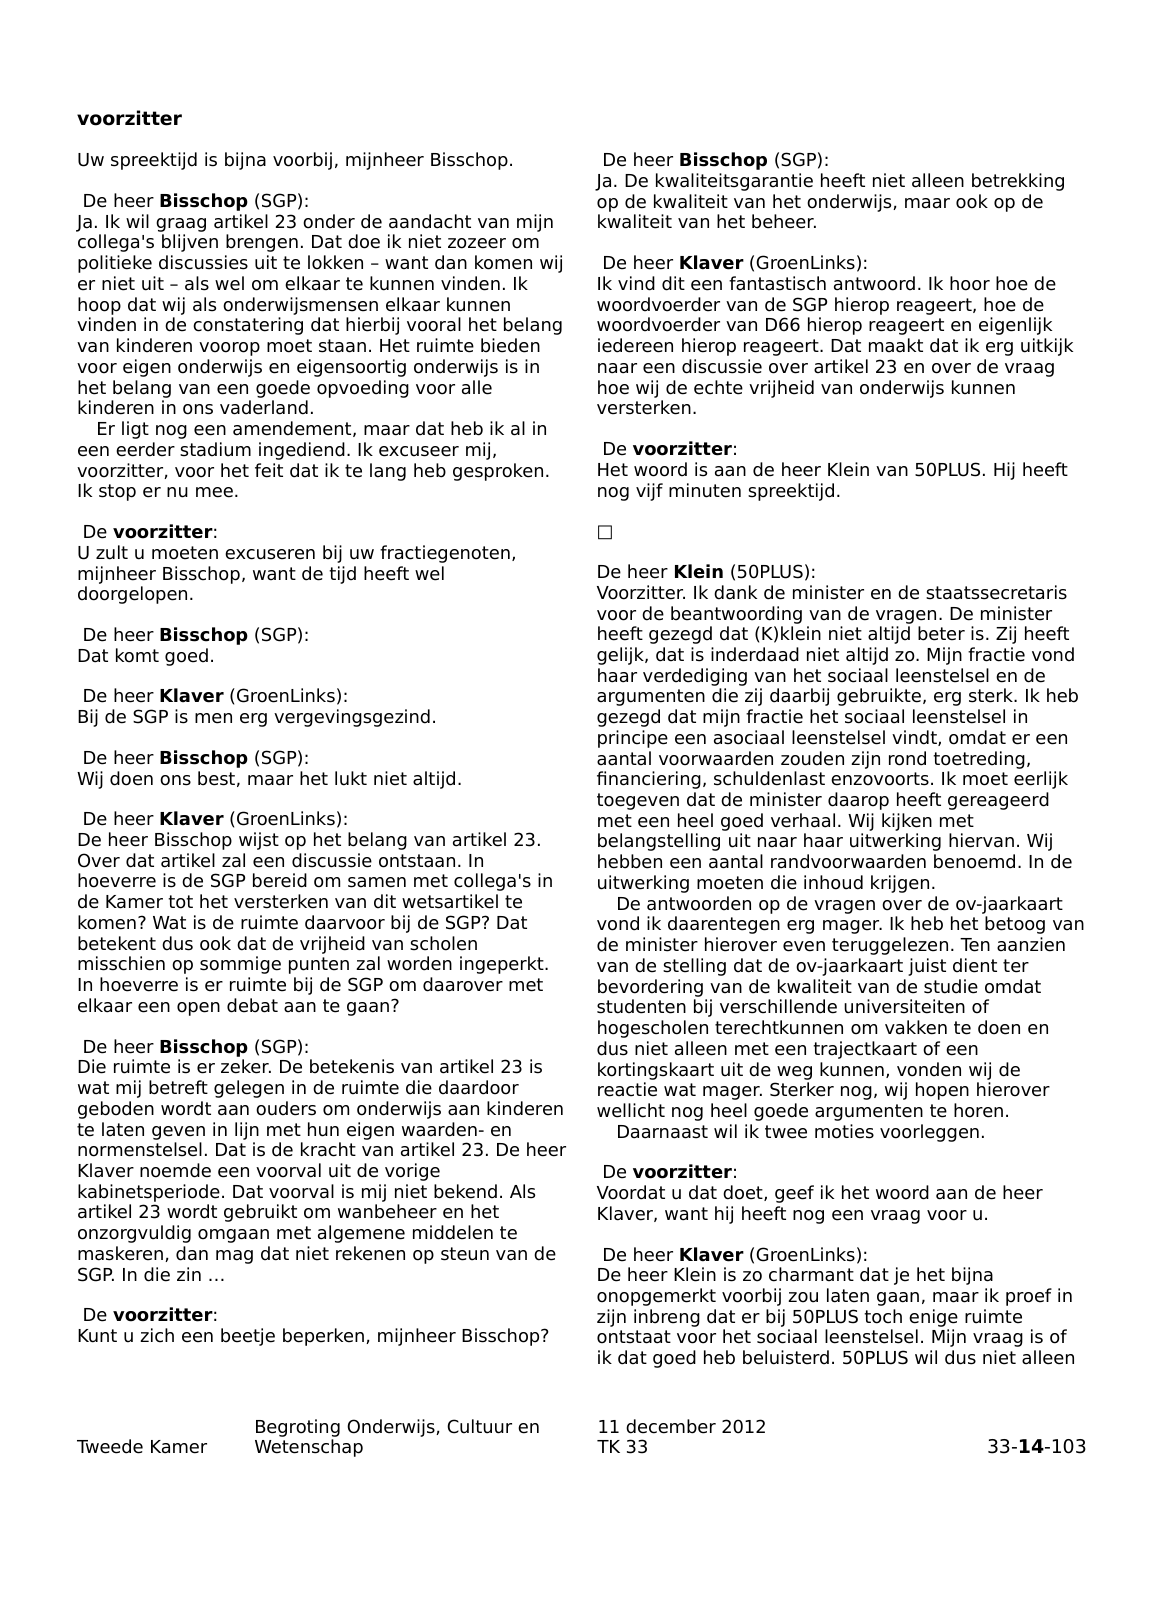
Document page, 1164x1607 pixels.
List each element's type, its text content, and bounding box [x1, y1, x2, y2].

text De voorzitter: [77, 522, 567, 543]
text U zult u moeten excuseren bij uw fractiegenoten, mijnheer Bisschop, want de tijd heeft wel doorgelopen. [77, 543, 567, 605]
text Dat komt goed. [77, 646, 567, 666]
text Ja. Ik wil graag artikel 23 onder de aandacht van mijn collega's blijven brengen. Dat doe ik niet zozeer om politieke discussies uit te lokken – want dan komen wij er niet uit – als wel om elkaar te kunnen vinden. Ik hoop dat wij als onderwijsmensen elkaar kunnen vinden in de constatering dat hierbij vooral het belang van kinderen voorop moet staan. Het ruimte bieden voor eigen onderwijs en eigensoortig onderwijs is in het belang van een goede opvoeding voor alle kinderen in ons vaderland. [77, 212, 567, 419]
text Bij de SGP is men erg vergevingsgezind. [77, 707, 567, 728]
text De heer Bisschop (SGP): [77, 748, 567, 768]
text Voorzitter. Ik dank de minister en de staatssecretaris voor de beantwoording van de vragen. De minister heeft gezegd dat (K)klein niet altijd beter is. Zij heeft gelijk, dat is inderdaad niet altijd zo. Mijn fractie vond haar verdediging van het sociaal leenstelsel en de argumenten die zij daarbij gebruikte, erg sterk. Ik heb gezegd dat mijn fractie het sociaal leenstelsel in principe een asociaal leenstelsel vindt, omdat er een aantal voorwaarden zouden zijn rond toetreding, financiering, schuldenlast enzovoorts. Ik moet eerlijk toegeven dat de minister daarop heeft gereageerd met een heel goed verhaal. Wij kijken met belangstelling uit naar haar uitwerking hiervan. Wij hebben een aantal randvoorwaarden benoemd. In de uitwerking moeten die inhoud krijgen. [596, 583, 1087, 893]
text Uw spreektijd is bijna voorbij, mijnheer Bisschop. [77, 150, 567, 171]
text De heer Bisschop (SGP): [77, 625, 567, 646]
text De heer Bisschop (SGP): [77, 191, 567, 212]
text Er ligt nog een amendement, maar dat heb ik al in een eerder stadium ingediend. Ik excuseer mij, voorzitter, voor het feit dat ik te lang heb gesproken. Ik stop er nu mee. [77, 419, 567, 502]
text De heer Klaver (GroenLinks): [77, 686, 567, 707]
text Het woord is aan de heer Klein van 50PLUS. Hij heeft nog vijf minuten spreektijd. [596, 460, 1087, 501]
text De voorzitter: [596, 1162, 1087, 1183]
text Ik vind dit een fantastisch antwoord. Ik hoor hoe de woordvoerder van de SGP hierop reageert, hoe de woordvoerder van D66 hierop reageert en eigenlijk iedereen hierop reageert. Dat maakt dat ik erg uitkijk naar een discussie over artikel 23 en over de vraag hoe wij de echte vrijheid van onderwijs kunnen versterken. [596, 274, 1087, 419]
text De voorzitter: [596, 439, 1087, 460]
text Daarnaast wil ik twee moties voorleggen. [596, 1122, 1087, 1142]
text De voorzitter: [77, 1305, 567, 1326]
text □ [596, 521, 1087, 542]
text De heer Bisschop (SGP): [77, 1036, 567, 1057]
text Kunt u zich een beetje beperken, mijnheer Bisschop? [77, 1326, 567, 1347]
text De heer Klaver (GroenLinks): [77, 809, 567, 830]
text De heer Klein is zo charmant dat je het bijna onopgemerkt voorbij zou laten gaan, maar ik proef in zijn inbreng dat er bij 50PLUS toch enige ruimte ontstaat voor het sociaal leenstelsel. Mijn vraag is of ik dat goed heb beluisterd. 50PLUS wil dus niet alleen [596, 1265, 1087, 1369]
text De antwoorden op de vragen over de ov-jaarkaart vond ik daarentegen erg mager. Ik heb het betoog van de minister hierover even teruggelezen. Ten aanzien van de stelling dat de ov-jaarkaart juist dient ter bevordering van de kwaliteit van de studie omdat studenten bij verschillende universiteiten of hogescholen terechtkunnen om vakken te doen en dus niet alleen met een trajectkaart of een kortingskaart uit de weg kunnen, vonden wij de reactie wat mager. Sterker nog, wij hopen hierover wellicht nog heel goede argumenten te horen. [596, 893, 1087, 1122]
text De heer Klein (50PLUS): [596, 562, 1087, 583]
text Voordat u dat doet, geef ik het woord aan de heer Klaver, want hij heeft nog een vraag voor u. [596, 1183, 1087, 1224]
text De heer Bisschop wijst op het belang van artikel 23. Over dat artikel zal een discussie ontstaan. In hoeverre is de SGP bereid om samen met collega's in de Kamer tot het versterken van dit wetsartikel te komen? Wat is de ruimte daarvoor bij de SGP? Dat betekent dus ook dat de vrijheid van scholen misschien op sommige punten zal worden ingeperkt. In hoeverre is er ruimte bij de SGP om daarover met elkaar een open debat aan te gaan? [77, 830, 567, 1016]
text Die ruimte is er zeker. De betekenis van artikel 23 is wat mij betreft gelegen in de ruimte die daardoor geboden wordt aan ouders om onderwijs aan kinderen te laten geven in lijn met hun eigen waarden- en normenstelsel. Dat is de kracht van artikel 23. De heer Klaver noemde een voorval uit de vorige kabinetsperiode. Dat voorval is mij niet bekend. Als artikel 23 wordt gebruikt om wanbeheer en het onzorgvuldig omgaan met algemene middelen te maskeren, dan mag dat niet rekenen op steun van de SGP. In die zin … [77, 1057, 567, 1285]
text De heer Klaver (GroenLinks): [596, 1244, 1087, 1265]
text Wij doen ons best, maar het lukt niet altijd. [77, 768, 567, 789]
text De heer Bisschop (SGP): [596, 150, 1087, 171]
text De heer Klaver (GroenLinks): [596, 253, 1087, 274]
text Ja. De kwaliteitsgarantie heeft niet alleen betrekking op de kwaliteit van het onderwijs, maar ook op de kwaliteit van het beheer. [596, 171, 1087, 233]
